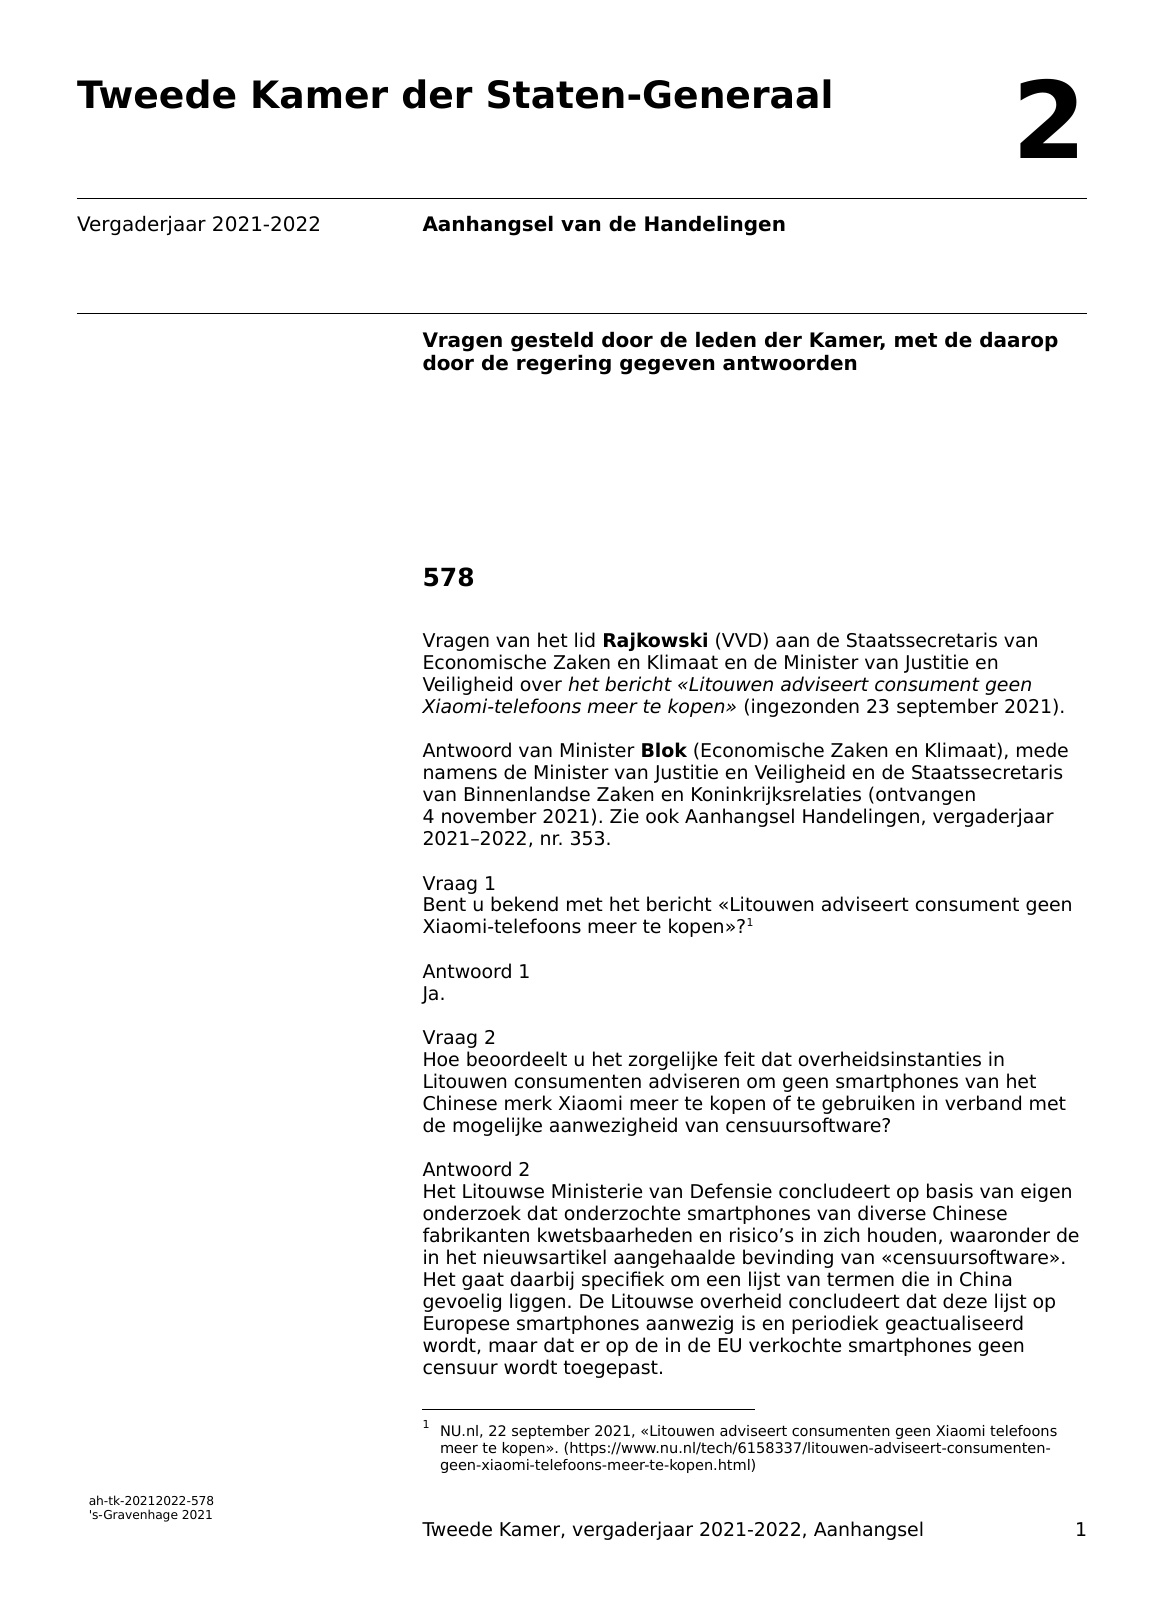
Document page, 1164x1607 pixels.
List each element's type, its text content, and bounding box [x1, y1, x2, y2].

text Antwoord van Minister Blok (Economische Zaken en Klimaat), mede namens de Minister van Justitie en Veiligheid en de Staatssecretaris van Binnenlandse Zaken en Koninkrijksrelaties (ontvangen 4 november 2021). Zie ook Aanhangsel Handelingen, vergaderjaar 2021–2022, nr. 353. [422, 740, 1087, 850]
text Antwoord 1 [422, 961, 1087, 982]
text Vraag 2 [422, 1027, 1087, 1049]
table_cell Vergaderjaar 2021-2022 [77, 199, 422, 313]
table_cell Aanhangsel van de Handelingen [422, 199, 1087, 313]
text NU.nl, 22 september 2021, «Litouwen adviseert consumenten geen Xiaomi telefoons meer te kopen». (https://www.nu.nl/tech/6158337/litouwen-adviseert-consumenten-geen-xiaomi-telefoons-meer-te-kopen.html) [422, 1418, 1087, 1474]
text 578 [422, 563, 1087, 592]
table_cell [77, 314, 422, 375]
text Vraag 1 [422, 872, 1087, 894]
table_header Tweede Kamer der Staten-Generaal [77, 59, 886, 198]
text Het Litouwse Ministerie van Defensie concludeert op basis van eigen onderzoek dat onderzochte smartphones van diverse Chinese fabrikanten kwetsbaarheden en risico’s in zich houden, waaronder de in het nieuwsartikel aangehaalde bevinding van «censuursoftware». Het gaat daarbij specifiek om een lijst van termen die in China gevoelig liggen. De Litouwse overheid concludeert dat deze lijst op Europese smartphones aanwezig is en periodiek geactualiseerd wordt, maar dat er op de in de EU verkochte smartphones geen censuur wordt toegepast. [422, 1181, 1087, 1378]
text ah-tk-20212022-578 [88, 1494, 323, 1508]
table_header 2 [886, 59, 1087, 198]
text 's-Gravenhage 2021 [88, 1508, 323, 1522]
table_cell Vragen gesteld door de leden der Kamer, met de daarop door de regering gegeven antwoorden [422, 314, 1087, 375]
text Vragen van het lid Rajkowski (VVD) aan de Staatssecretaris van Economische Zaken en Klimaat en de Minister van Justitie en Veiligheid over het bericht «Litouwen adviseert consument geen Xiaomi-telefoons meer te kopen» (ingezonden 23 september 2021). [422, 630, 1087, 718]
text Hoe beoordeelt u het zorgelijke feit dat overheidsinstanties in Litouwen consumenten adviseren om geen smartphones van het Chinese merk Xiaomi meer te kopen of te gebruiken in verband met de mogelijke aanwezigheid van censuursoftware? [422, 1049, 1087, 1137]
text Ja. [422, 982, 1087, 1004]
text Bent u bekend met het bericht «Litouwen adviseert consument geen Xiaomi-telefoons meer te kopen»? [422, 894, 1087, 938]
text Antwoord 2 [422, 1159, 1087, 1181]
